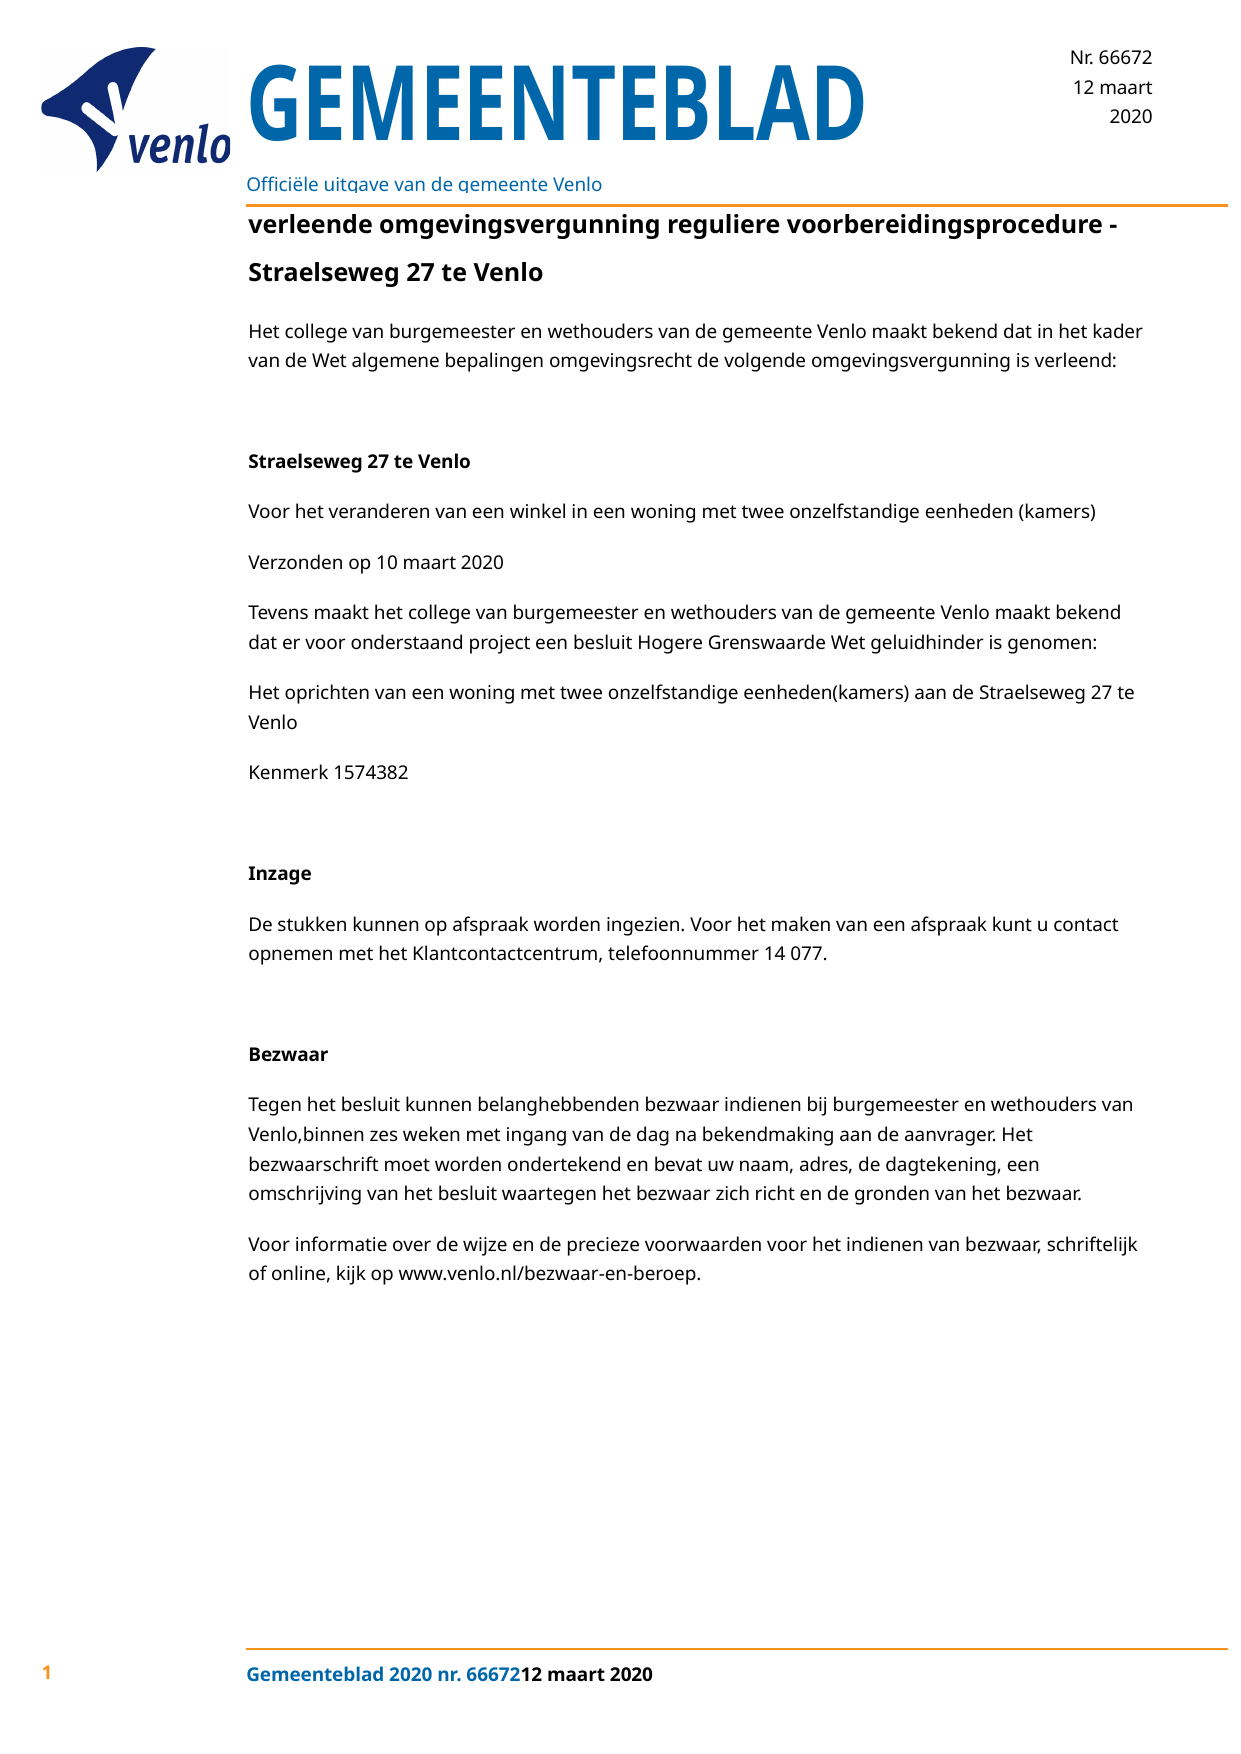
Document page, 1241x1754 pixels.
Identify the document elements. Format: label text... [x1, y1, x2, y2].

text Kenmerk 1574382 [248, 759, 1152, 785]
picture [41, 47, 231, 172]
text Bezwaar [248, 1041, 1152, 1067]
text Voor het veranderen van een winkel in een woning met twee onzelfstandige eenheden (kamers) [248, 499, 1152, 524]
text Verzonden op 10 maart 2020 [248, 549, 1152, 575]
text Voor informatie over de wijze en de precieze voorwaarden voor het indienen van bezwaar, schriftelijk of online, kijk op www.venlo.nl/bezwaar-en-beroep. [248, 1231, 1152, 1286]
text Het oprichten van een woning met twee onzelfstandige eenheden(kamers) aan de Straelseweg 27 te Venlo [248, 679, 1152, 735]
text De stukken kunnen op afspraak worden ingezien. Voor het maken van een afspraak kunt u contact opnemen met het Klantcontactcentrum, telefoonnummer 14 077. [248, 911, 1152, 966]
text verleende omgevingsvergunning reguliere voorbereidingsprocedure - Straelseweg 27 te Venlo [248, 207, 1152, 288]
text Straelseweg 27 te Venlo [248, 448, 1152, 474]
text Tevens maakt het college van burgemeester en wethouders van de gemeente Venlo maakt bekend dat er voor onderstaand project een besluit Hogere Grenswaarde Wet geluidhinder is genomen: [248, 599, 1152, 655]
text Tegen het besluit kunnen belanghebbenden bezwaar indienen bij burgemeester en wethouders van Venlo,binnen zes weken met ingang van de dag na bekendmaking aan de aanvrager. Het bezwaarschrift moet worden ondertekend en bevat uw naam, adres, de dagtekening, een omschrijving van het besluit waartegen het bezwaar zich richt en de gronden van het bezwaar. [248, 1092, 1152, 1206]
text Het college van burgemeester en wethouders van de gemeente Venlo maakt bekend dat in het kader van de Wet algemene bepalingen omgevingsrecht de volgende omgevingsvergunning is verleend: [248, 318, 1152, 373]
text Inzage [248, 860, 1152, 886]
